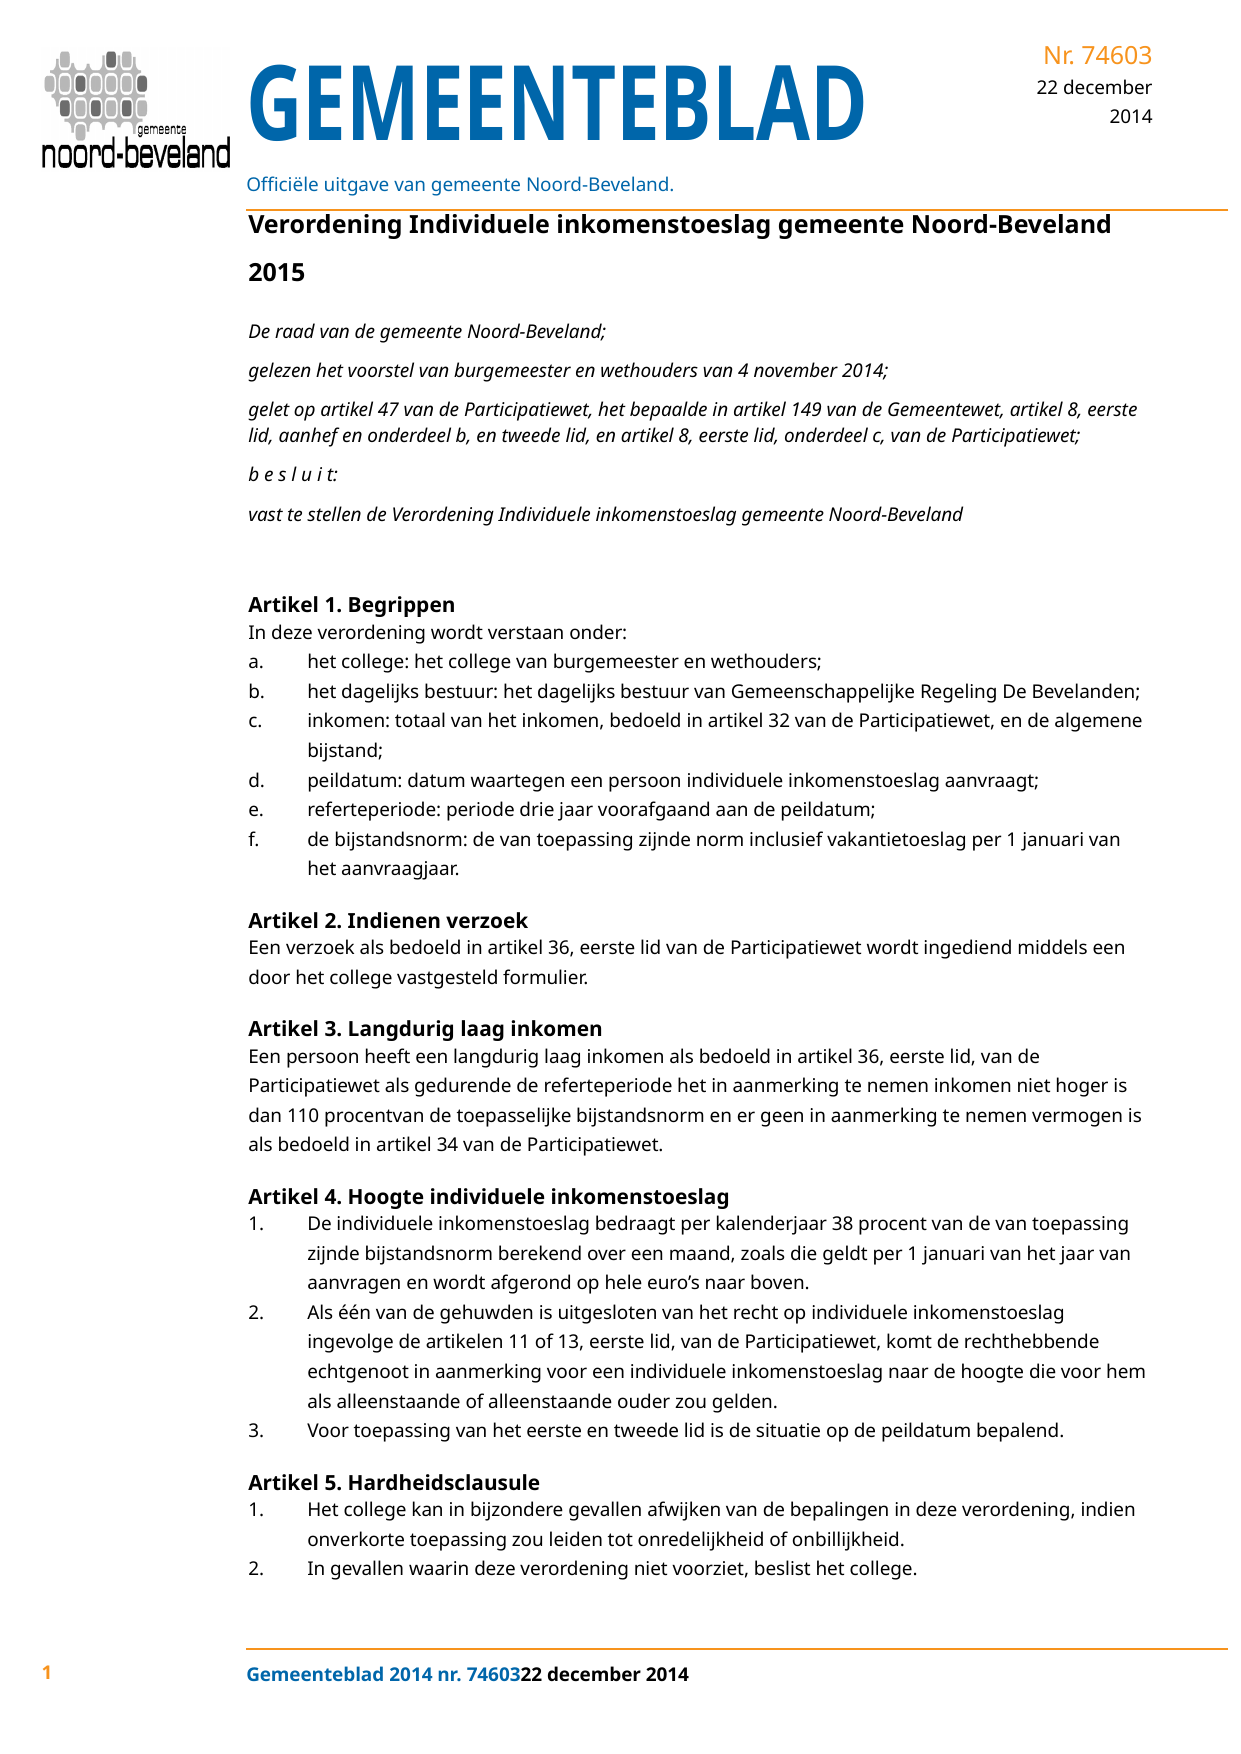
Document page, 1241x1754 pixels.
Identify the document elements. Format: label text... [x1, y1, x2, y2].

list Het college kan in bijzondere gevallen afwijken van de bepalingen in deze verordening, indien onverkorte toepassing zou leiden tot onredelijkheid of onbillijkheid. [248, 1496, 1152, 1552]
picture [41, 47, 231, 172]
list referteperiode: periode drie jaar voorafgaand aan de peildatum; [248, 796, 1152, 822]
text De raad van de gemeente Noord-Beveland; [248, 318, 1152, 344]
list Als één van de gehuwden is uitgesloten van het recht op individuele inkomenstoeslag ingevolge de artikelen 11 of 13, eerste lid, van de Participatiewet, komt de rechthebbende echtgenoot in aanmerking voor een individuele inkomenstoeslag naar de hoogte die voor hem als alleenstaande of alleenstaande ouder zou gelden. [248, 1299, 1152, 1414]
list de bijstandsnorm: de van toepassing zijnde norm inclusief vakantietoeslag per 1 januari van het aanvraagjaar. [248, 826, 1152, 881]
text Een persoon heeft een langdurig laag inkomen als bedoeld in artikel 36, eerste lid, van de Participatiewet als gedurende de referteperiode het in aanmerking te nemen inkomen niet hoger is dan 110 procentvan de toepasselijke bijstandsnorm en er geen in aanmerking te nemen vermogen is als bedoeld in artikel 34 van de Participatiewet. [248, 1043, 1152, 1157]
list het dagelijks bestuur: het dagelijks bestuur van Gemeenschappelijke Regeling De Bevelanden; [248, 678, 1152, 704]
text gelet op artikel 47 van de Participatiewet, het bepaalde in artikel 149 van de Gemeentewet, artikel 8, eerste lid, aanhef en onderdeel b, en tweede lid, en artikel 8, eerste lid, onderdeel c, van de Participatiewet; [248, 396, 1152, 448]
text Artikel 1. Begrippen [248, 590, 1152, 619]
list De individuele inkomenstoeslag bedraagt per kalenderjaar 38 procent van de van toepassing zijnde bijstandsnorm berekend over een maand, zoals die geldt per 1 januari van het jaar van aanvragen en wordt afgerond op hele euro’s naar boven. [248, 1210, 1152, 1295]
text Artikel 2. Indienen verzoek [248, 906, 1152, 934]
text Verordening Individuele inkomenstoeslag gemeente Noord-Beveland 2015 [248, 211, 1152, 288]
list Voor toepassing van het eerste en tweede lid is de situatie op de peildatum bepalend. [248, 1417, 1152, 1443]
text In deze verordening wordt verstaan onder: [248, 619, 1152, 644]
text Artikel 4. Hoogte individuele inkomenstoeslag [248, 1182, 1152, 1210]
text Artikel 5. Hardheidsclausule [248, 1468, 1152, 1496]
text Een verzoek als bedoeld in artikel 36, eerste lid van de Participatiewet wordt ingediend middels een door het college vastgesteld formulier. [248, 934, 1152, 990]
list peildatum: datum waartegen een persoon individuele inkomenstoeslag aanvraagt; [248, 767, 1152, 792]
list inkomen: totaal van het inkomen, bedoeld in artikel 32 van de Participatiewet, en de algemene bijstand; [248, 708, 1152, 763]
text b e s l u i t: [248, 461, 1152, 487]
list het college: het college van burgemeester en wethouders; [248, 648, 1152, 674]
text gelezen het voorstel van burgemeester en wethouders van 4 november 2014; [248, 357, 1152, 383]
text Artikel 3. Langdurig laag inkomen [248, 1014, 1152, 1043]
text vast te stellen de Verordening Individuele inkomenstoeslag gemeente Noord-Beveland [248, 501, 1152, 526]
list In gevallen waarin deze verordening niet voorziet, beslist het college. [248, 1556, 1152, 1581]
